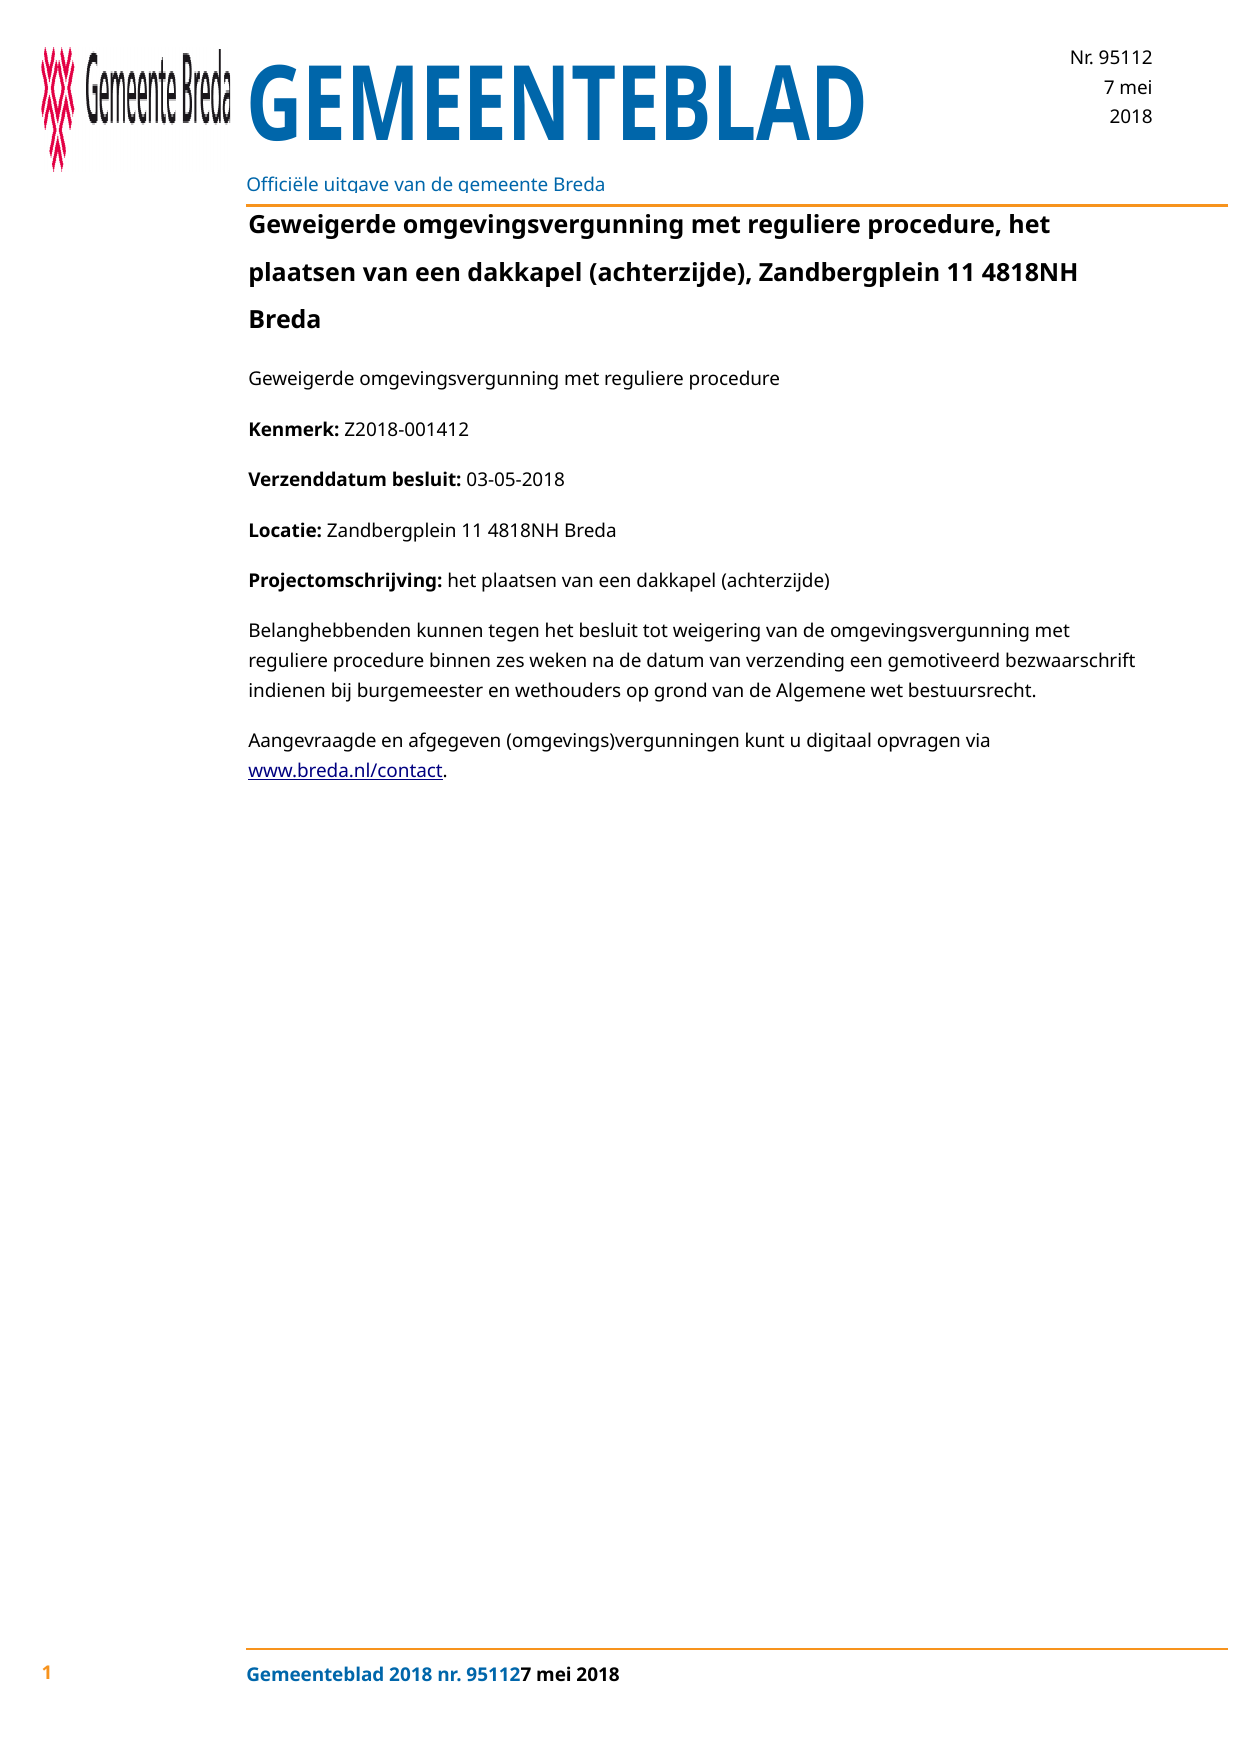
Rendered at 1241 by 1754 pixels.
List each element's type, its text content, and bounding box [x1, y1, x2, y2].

picture [41, 47, 231, 172]
text Aangevraagde en afgegeven (omgevings)vergunningen kunt u digitaal opvragen via www.breda.nl/contact. [248, 727, 1152, 782]
text Belanghebbenden kunnen tegen het besluit tot weigering van de omgevingsvergunning met reguliere procedure binnen zes weken na de datum van verzending een gemotiveerd bezwaarschrift indienen bij burgemeester en wethouders op grond van de Algemene wet bestuursrecht. [248, 618, 1152, 702]
text Kenmerk: Z2018-001412 [248, 416, 1152, 442]
text Locatie: Zandbergplein 11 4818NH Breda [248, 517, 1152, 542]
text Geweigerde omgevingsvergunning met reguliere procedure, het plaatsen van een dakkapel (achterzijde), Zandbergplein 11 4818NH Breda [248, 207, 1152, 336]
text Projectomschrijving: het plaatsen van een dakkapel (achterzijde) [248, 567, 1152, 593]
text Geweigerde omgevingsvergunning met reguliere procedure [248, 366, 1152, 391]
text Verzenddatum besluit: 03-05-2018 [248, 466, 1152, 492]
